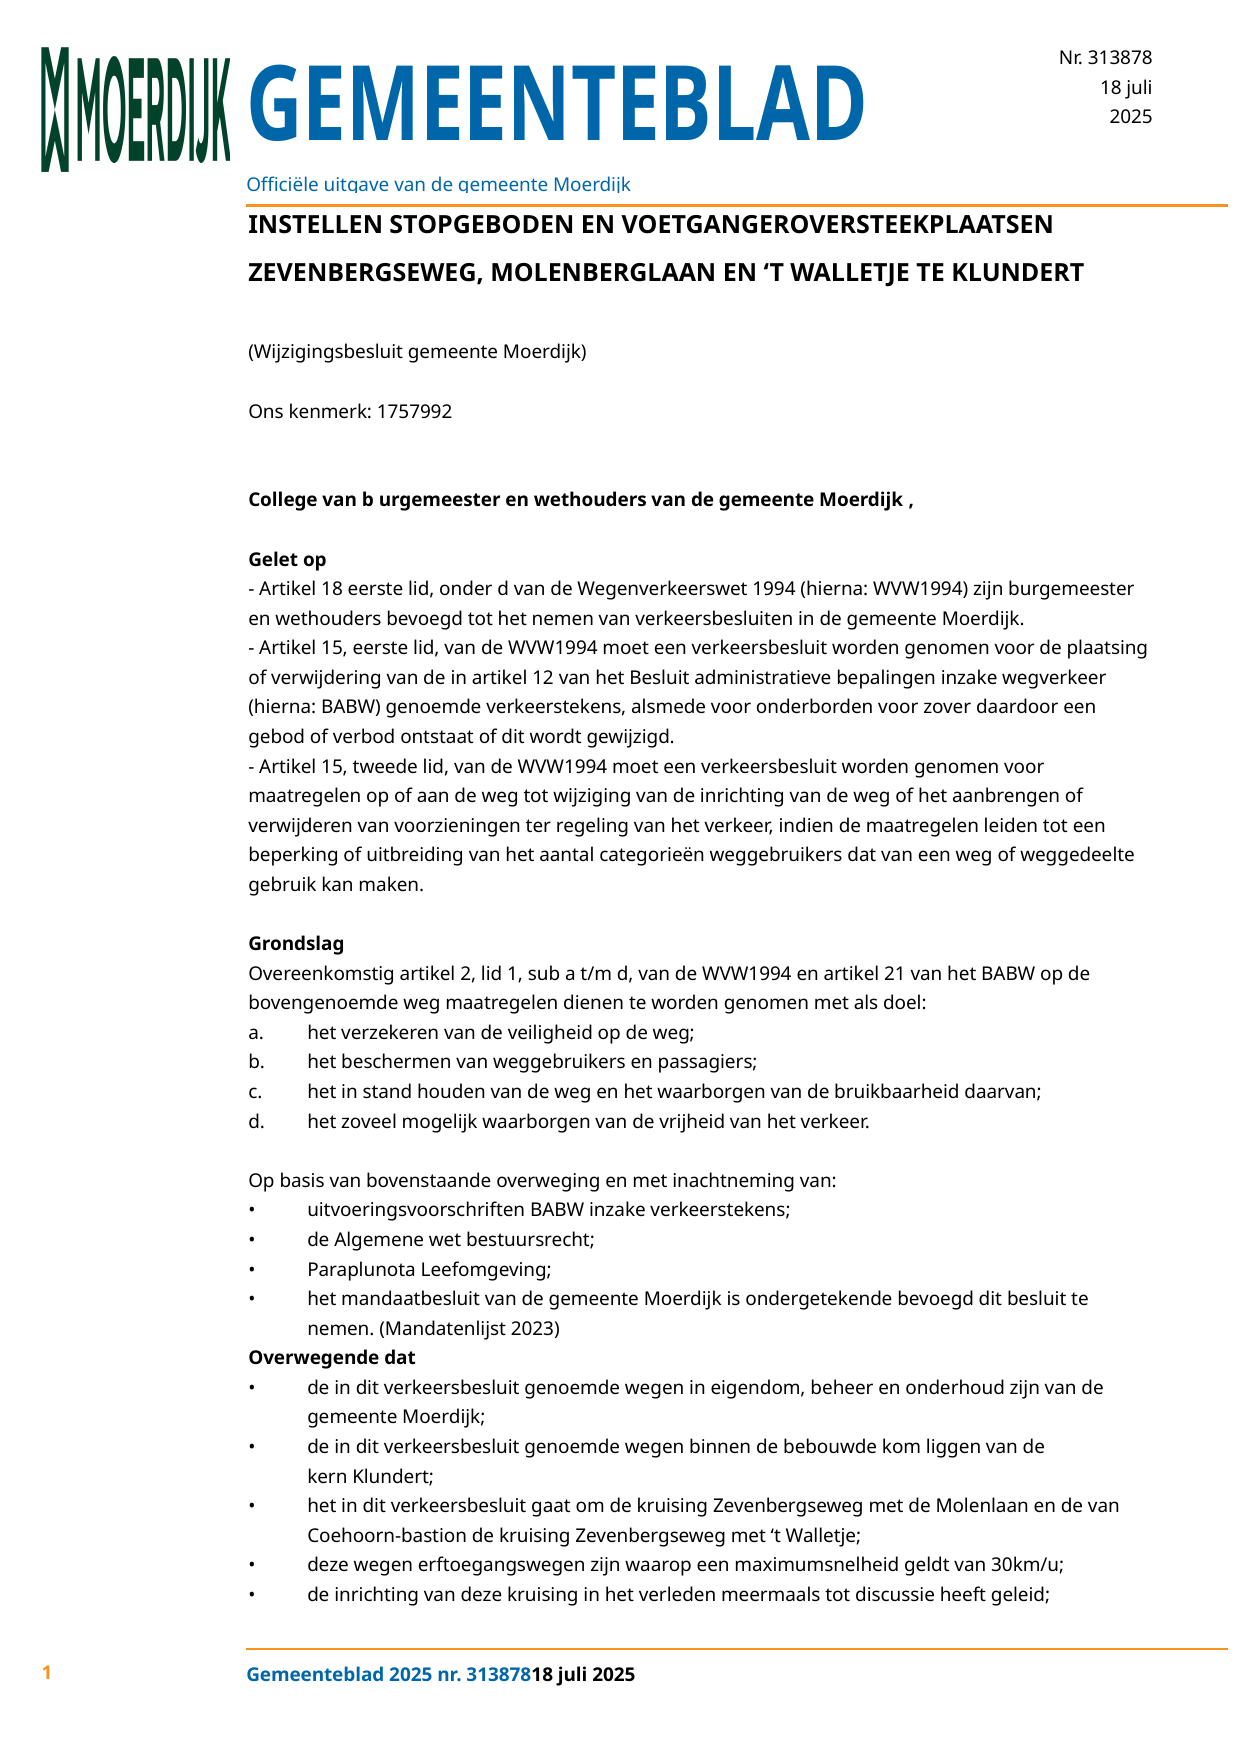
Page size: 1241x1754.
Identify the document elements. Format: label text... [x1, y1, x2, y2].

text Overwegende dat [248, 1344, 1152, 1370]
list het verzekeren van de veiligheid op de weg; [248, 1019, 1152, 1045]
list deze wegen erftoegangswegen zijn waarop een maximumsnelheid geldt van 30km/u; [248, 1552, 1152, 1577]
text Overeenkomstig artikel 2, lid 1, sub a t/m d, van de WVW1994 en artikel 21 van het BABW op de bovengenoemde weg maatregelen dienen te worden genomen met als doel: [248, 960, 1152, 1015]
list de Algemene wet bestuursrecht; [248, 1226, 1152, 1252]
text INSTELLEN STOPGEBODEN EN VOETGANGEROVERSTEEKPLAATSEN ZEVENBERGSEWEG, MOLENBERGLAAN EN ‘T WALLETJE TE KLUNDERT [248, 207, 1152, 288]
text Ons kenmerk: 1757992 [248, 398, 1152, 423]
list de in dit verkeersbesluit genoemde wegen binnen de bebouwde kom liggen van de [248, 1433, 1152, 1459]
text Op basis van bovenstaande overweging en met inachtneming van: [248, 1167, 1152, 1193]
list Paraplunota Leefomgeving; [248, 1256, 1152, 1281]
text College van b urgemeester en wethouders van de gemeente Moerdijk , [248, 487, 1152, 512]
list het zoveel mogelijk waarborgen van de vrijheid van het verkeer. [248, 1108, 1152, 1133]
list de in dit verkeersbesluit genoemde wegen in eigendom, beheer en onderhoud zijn van de gemeente Moerdijk; [248, 1374, 1152, 1429]
text - Artikel 15, eerste lid, van de WVW1994 moet een verkeersbesluit worden genomen voor de plaatsing of verwijdering van de in artikel 12 van het Besluit administratieve bepalingen inzake wegverkeer (hierna: BABW) genoemde verkeerstekens, alsmede voor onderborden voor zover daardoor een gebod of verbod ontstaat of dit wordt gewijzigd. [248, 634, 1152, 749]
list de inrichting van deze kruising in het verleden meermaals tot discussie heeft geleid; [248, 1581, 1152, 1607]
picture [41, 47, 231, 172]
list het mandaatbesluit van de gemeente Moerdijk is ondergetekende bevoegd dit besluit te nemen. (Mandatenlijst 2023) [248, 1285, 1152, 1341]
text Gelet op [248, 546, 1152, 571]
list kern Klundert; [248, 1463, 1152, 1488]
text - Artikel 18 eerste lid, onder d van de Wegenverkeerswet 1994 (hierna: WVW1994) zijn burgemeester en wethouders bevoegd tot het nemen van verkeersbesluiten in de gemeente Moerdijk. [248, 575, 1152, 631]
list het beschermen van weggebruikers en passagiers; [248, 1049, 1152, 1074]
list uitvoeringsvoorschriften BABW inzake verkeerstekens; [248, 1197, 1152, 1222]
list het in dit verkeersbesluit gaat om de kruising Zevenbergseweg met de Molenlaan en de van Coehoorn-bastion de kruising Zevenbergseweg met ‘t Walletje; [248, 1492, 1152, 1548]
text Grondslag [248, 930, 1152, 956]
text - Artikel 15, tweede lid, van de WVW1994 moet een verkeersbesluit worden genomen voor maatregelen op of aan de weg tot wijziging van de inrichting van de weg of het aanbrengen of verwijderen van voorzieningen ter regeling van het verkeer, indien de maatregelen leiden tot een beperking of uitbreiding van het aantal categorieën weggebruikers dat van een weg of weggedeelte gebruik kan maken. [248, 753, 1152, 897]
text (Wijzigingsbesluit gemeente Moerdijk) [248, 339, 1152, 364]
list het in stand houden van de weg en het waarborgen van de bruikbaarheid daarvan; [248, 1078, 1152, 1104]
